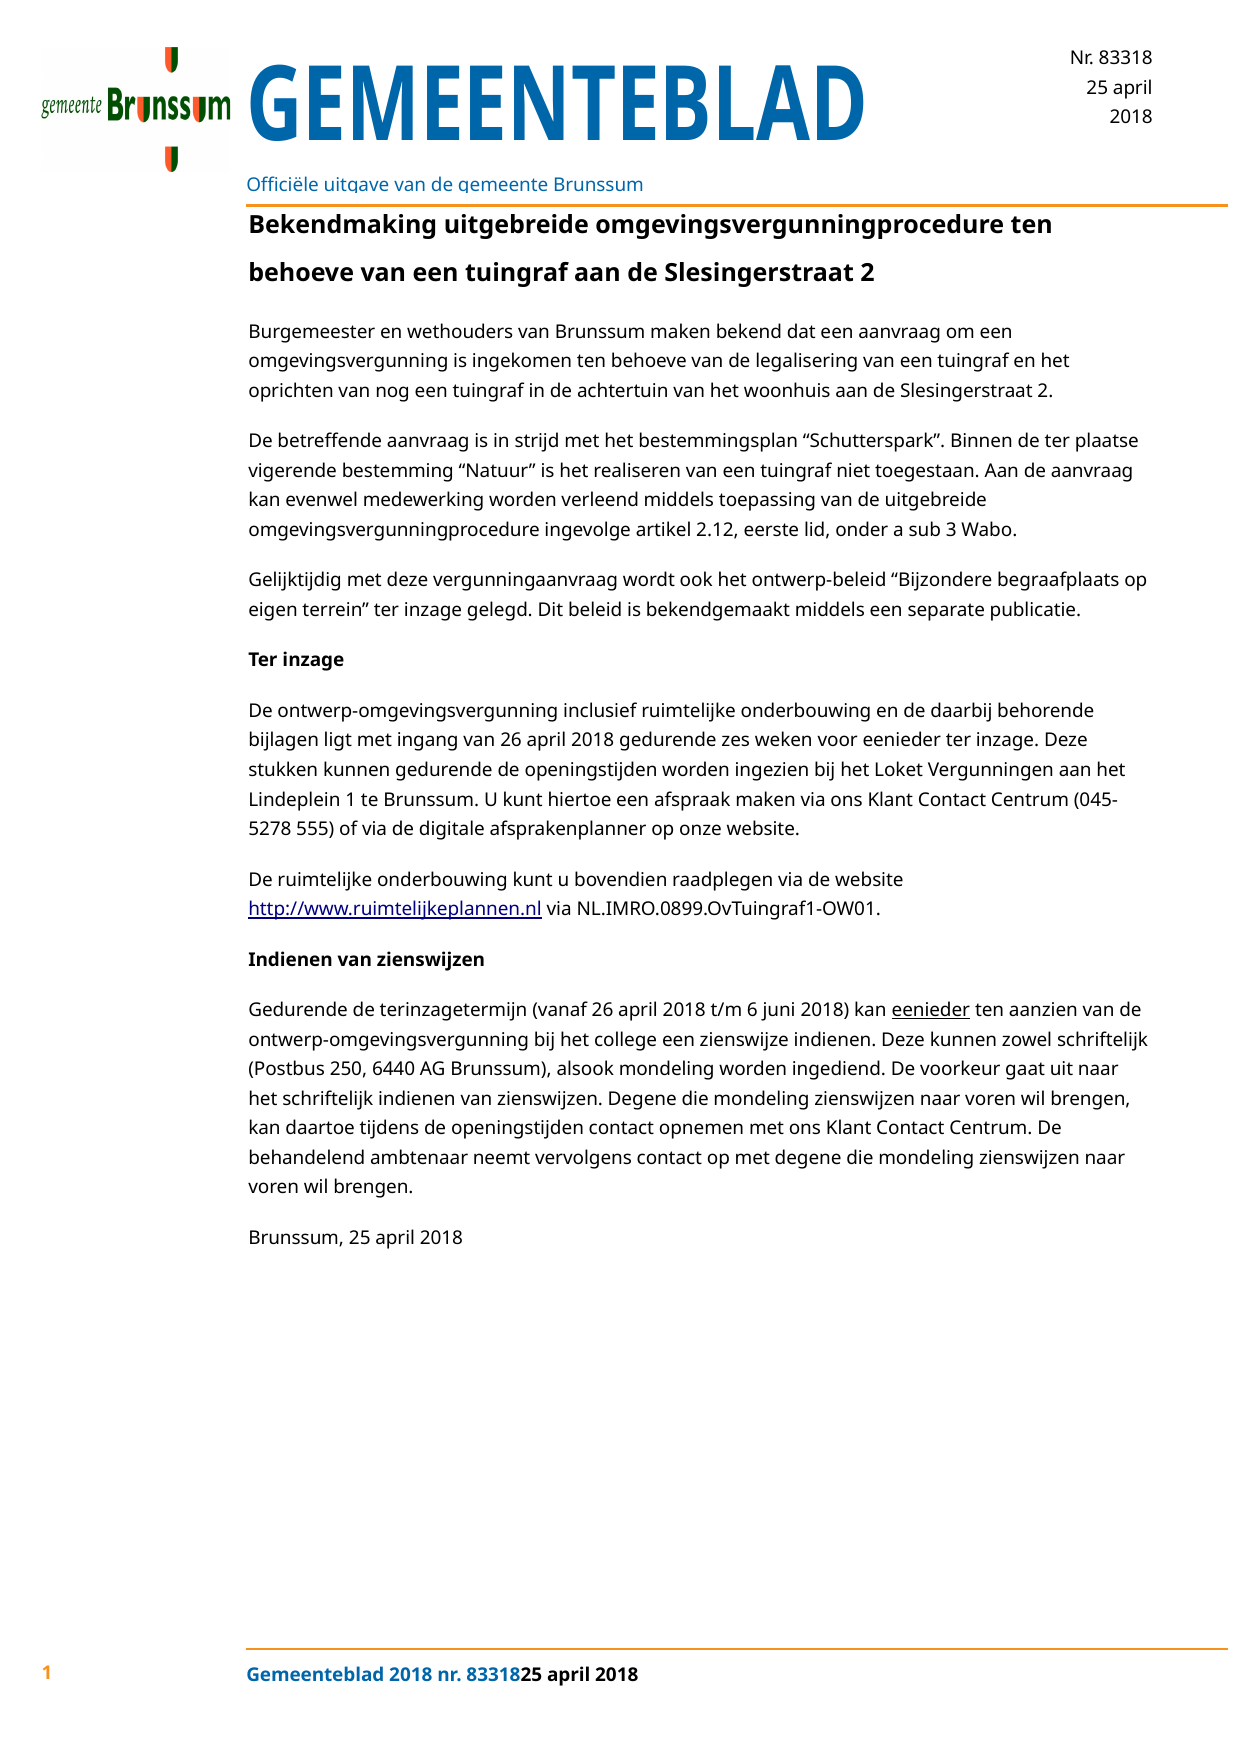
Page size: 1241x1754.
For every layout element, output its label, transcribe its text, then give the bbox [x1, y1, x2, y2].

text Bekendmaking uitgebreide omgevingsvergunningprocedure ten behoeve van een tuingraf aan de Slesingerstraat 2 [248, 207, 1152, 288]
text Gedurende de terinzagetermijn (vanaf 26 april 2018 t/m 6 juni 2018) kan eenieder ten aanzien van de ontwerp-omgevingsvergunning bij het college een zienswijze indienen. Deze kunnen zowel schriftelijk (Postbus 250, 6440 AG Brunssum), alsook mondeling worden ingediend. De voorkeur gaat uit naar het schriftelijk indienen van zienswijzen. Degene die mondeling zienswijzen naar voren wil brengen, kan daartoe tijdens de openingstijden contact opnemen met ons Klant Contact Centrum. De behandelend ambtenaar neemt vervolgens contact op met degene die mondeling zienswijzen naar voren wil brengen. [248, 996, 1152, 1199]
picture [41, 47, 231, 172]
text De ontwerp-omgevingsvergunning inclusief ruimtelijke onderbouwing en de daarbij behorende bijlagen ligt met ingang van 26 april 2018 gedurende zes weken voor eenieder ter inzage. Deze stukken kunnen gedurende de openingstijden worden ingezien bij het Loket Vergunningen aan het Lindeplein 1 te Brunssum. U kunt hiertoe een afspraak maken via ons Klant Contact Centrum (045-5278 555) of via de digitale afsprakenplanner op onze website. [248, 697, 1152, 841]
text De ruimtelijke onderbouwing kunt u bovendien raadplegen via de website http://www.ruimtelijkeplannen.nl via NL.IMRO.0899.OvTuingraf1-OW01. [248, 866, 1152, 921]
text De betreffende aanvraag is in strijd met het bestemmingsplan “Schutterspark”. Binnen de ter plaatse vigerende bestemming “Natuur” is het realiseren van een tuingraf niet toegestaan. Aan de aanvraag kan evenwel medewerking worden verleend middels toepassing van de uitgebreide omgevingsvergunningprocedure ingevolge artikel 2.12, eerste lid, onder a sub 3 Wabo. [248, 427, 1152, 542]
text Gelijktijdig met deze vergunningaanvraag wordt ook het ontwerp-beleid “Bijzondere begraafplaats op eigen terrein” ter inzage gelegd. Dit beleid is bekendgemaakt middels een separate publicatie. [248, 567, 1152, 622]
text Burgemeester en wethouders van Brunssum maken bekend dat een aanvraag om een omgevingsvergunning is ingekomen ten behoeve van de legalisering van een tuingraf en het oprichten van nog een tuingraf in de achtertuin van het woonhuis aan de Slesingerstraat 2. [248, 318, 1152, 403]
text Brunssum, 25 april 2018 [248, 1224, 1152, 1250]
text Ter inzage [248, 647, 1152, 672]
text Indienen van zienswijzen [248, 946, 1152, 972]
